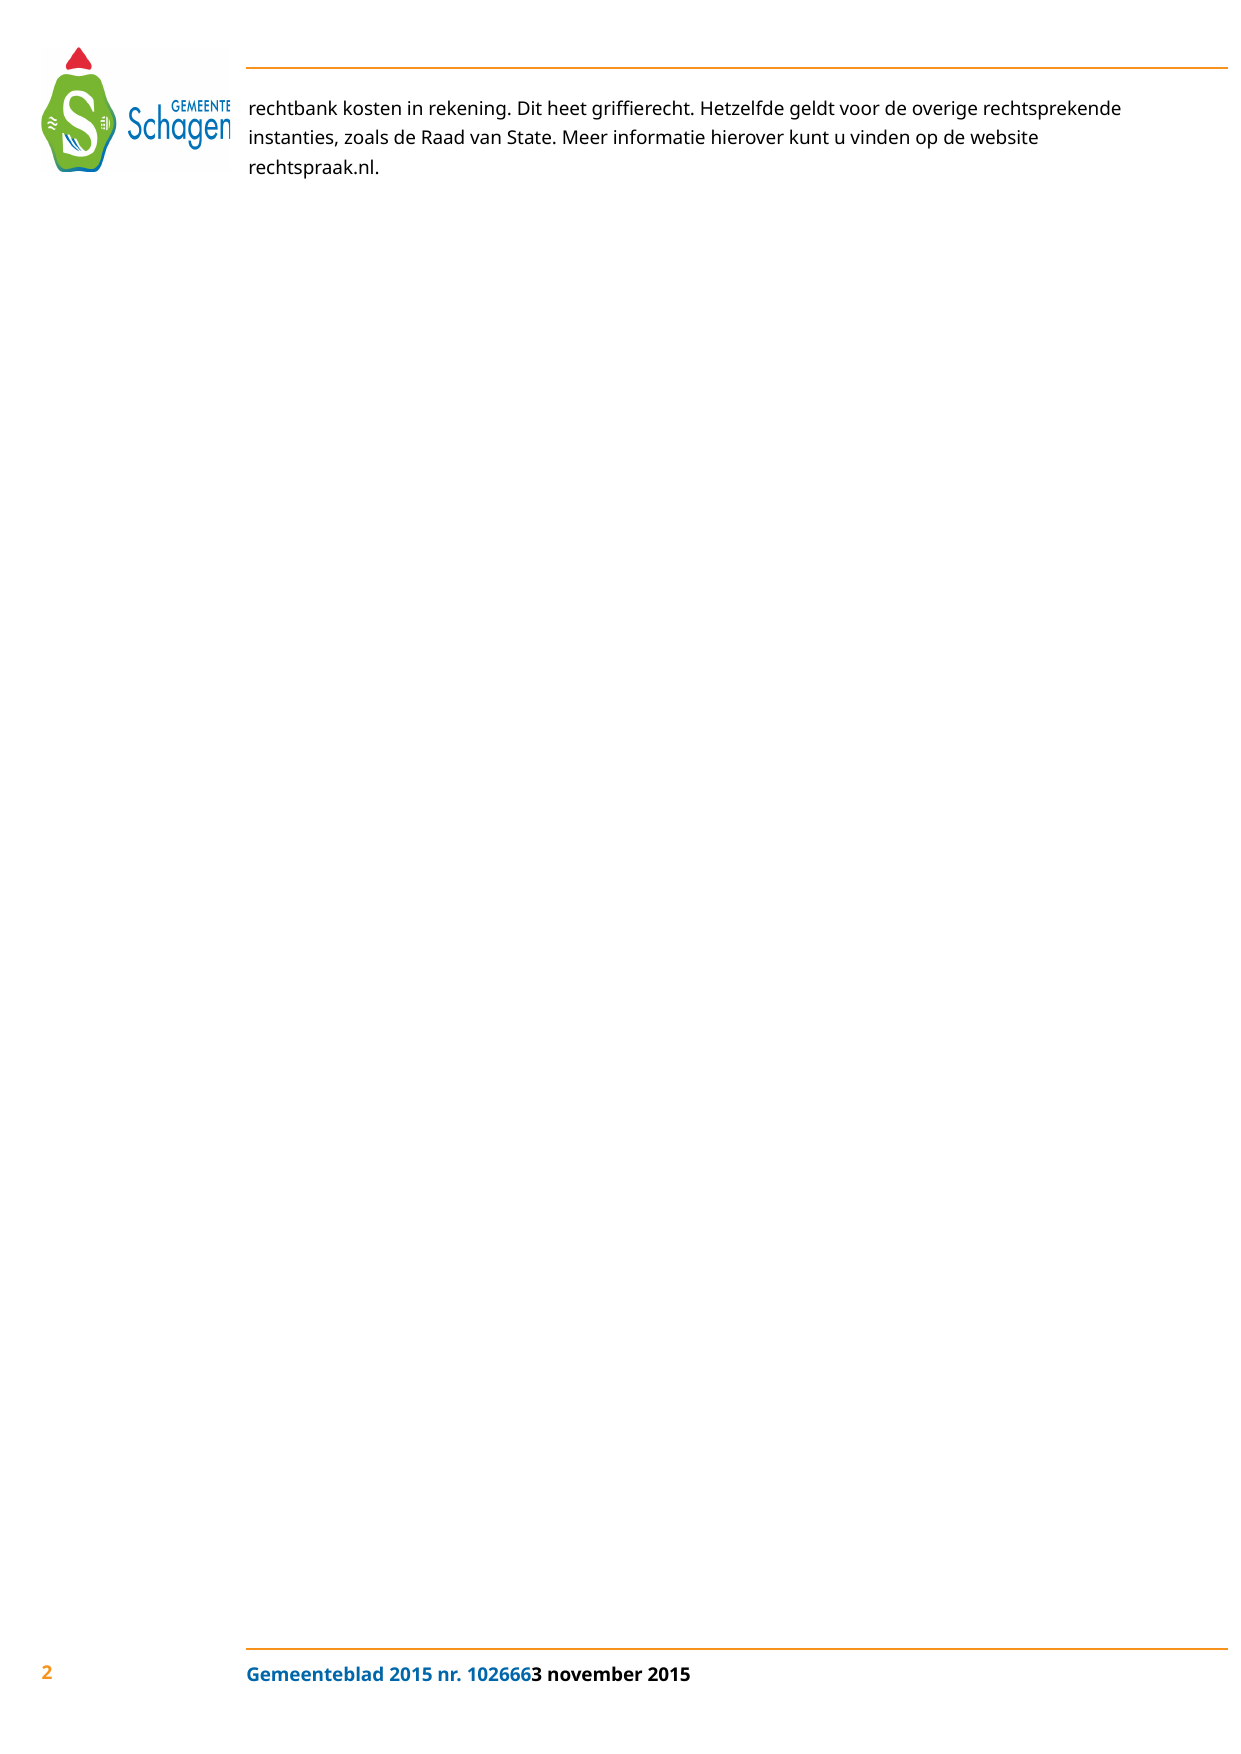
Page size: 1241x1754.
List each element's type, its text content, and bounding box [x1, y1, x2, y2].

text rechtbank kosten in rekening. Dit heet griffierecht. Hetzelfde geldt voor de overige rechtsprekende instanties, zoals de Raad van State. Meer informatie hierover kunt u vinden op de website rechtspraak.nl. [248, 95, 1152, 180]
picture [41, 47, 231, 172]
